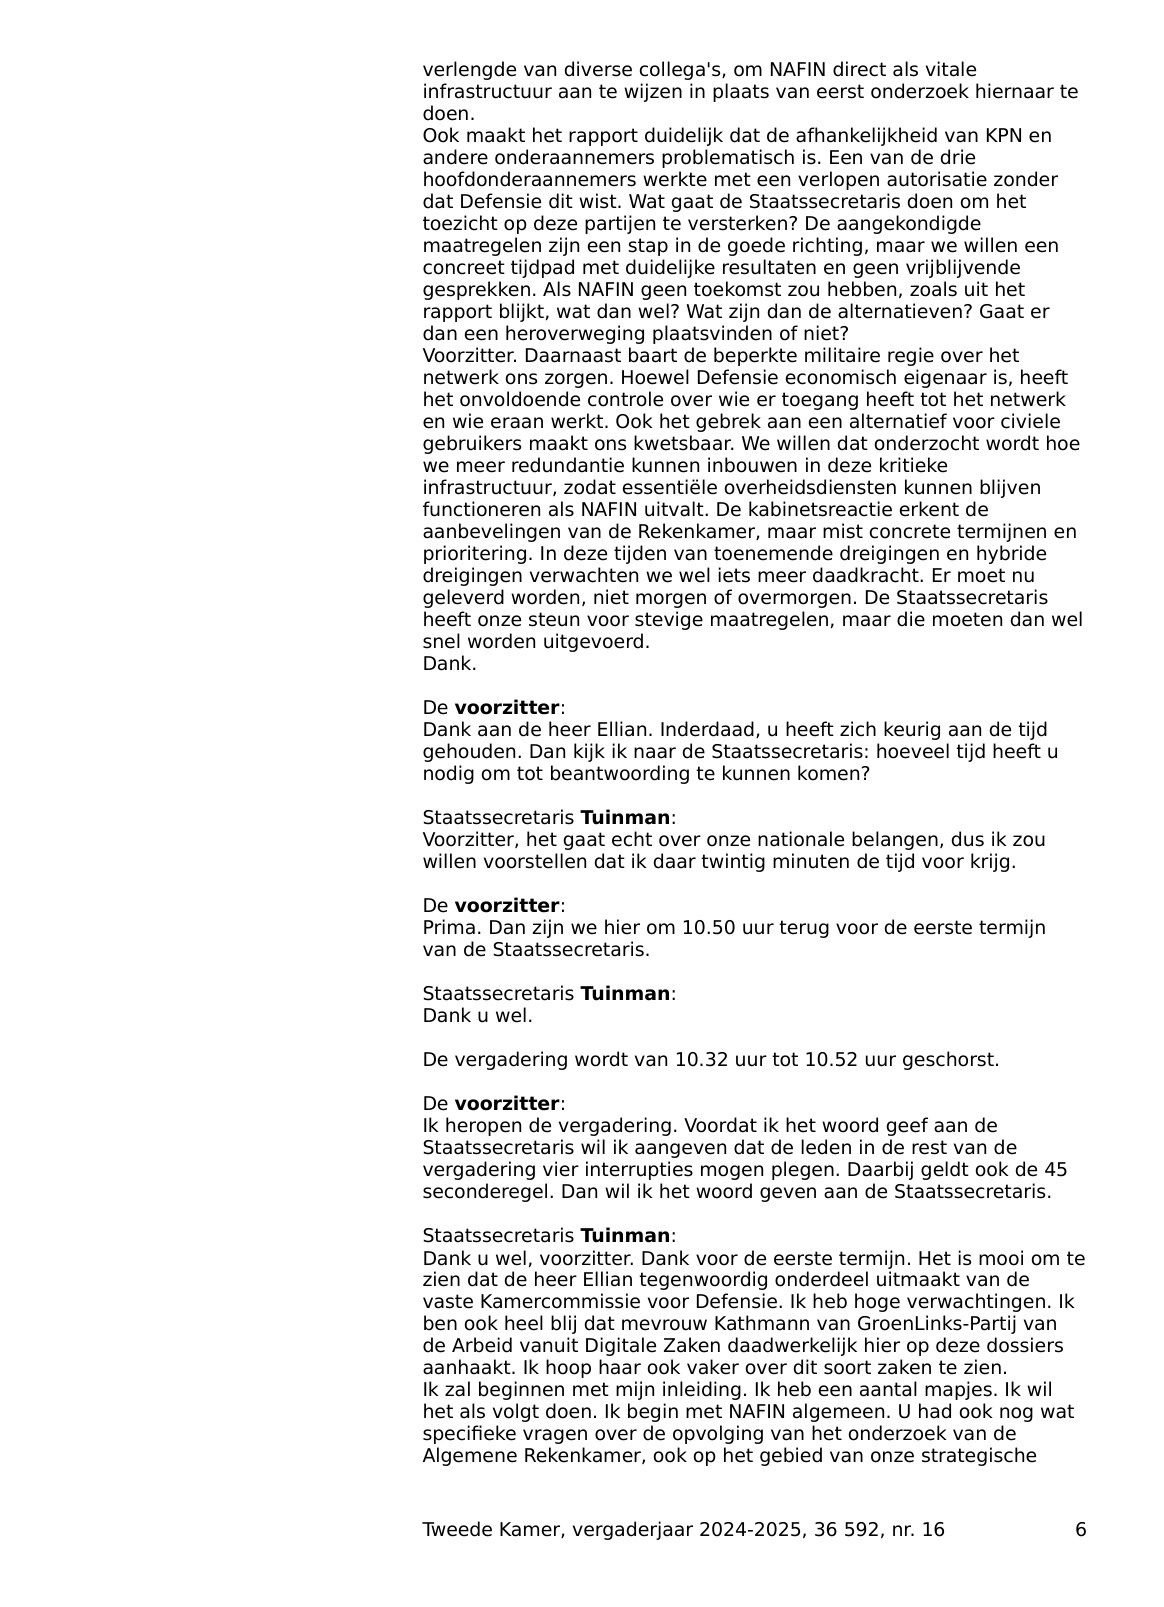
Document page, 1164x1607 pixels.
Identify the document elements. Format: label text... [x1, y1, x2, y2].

text Dank u wel, voorzitter. Dank voor de eerste termijn. Het is mooi om te zien dat de heer Ellian tegenwoordig onderdeel uitmaakt van de vaste Kamercommissie voor Defensie. Ik heb hoge verwachtingen. Ik ben ook heel blij dat mevrouw Kathmann van GroenLinks-Partij van de Arbeid vanuit Digitale Zaken daadwerkelijk hier op deze dossiers aanhaakt. Ik hoop haar ook vaker over dit soort zaken te zien. [422, 1247, 1087, 1379]
text Dank aan de heer Ellian. Inderdaad, u heeft zich keurig aan de tijd gehouden. Dan kijk ik naar de Staatssecretaris: hoeveel tijd heeft u nodig om tot beantwoording te kunnen komen? [422, 719, 1087, 784]
text Staatssecretaris Tuinman: [422, 983, 1087, 1005]
text De voorzitter: [422, 895, 1087, 917]
text Voorzitter. Daarnaast baart de beperkte militaire regie over het netwerk ons zorgen. Hoewel Defensie economisch eigenaar is, heeft het onvoldoende controle over wie er toegang heeft tot het netwerk en wie eraan werkt. Ook het gebrek aan een alternatief voor civiele gebruikers maakt ons kwetsbaar. We willen dat onderzocht wordt hoe we meer redundantie kunnen inbouwen in deze kritieke infrastructuur, zodat essentiële overheidsdiensten kunnen blijven functioneren als NAFIN uitvalt. De kabinetsreactie erkent de aanbevelingen van de Rekenkamer, maar mist concrete termijnen en prioritering. In deze tijden van toenemende dreigingen en hybride dreigingen verwachten we wel iets meer daadkracht. Er moet nu geleverd worden, niet morgen of overmorgen. De Staatssecretaris heeft onze steun voor stevige maatregelen, maar die moeten dan wel snel worden uitgevoerd. [422, 345, 1087, 652]
text Prima. Dan zijn we hier om 10.50 uur terug voor de eerste termijn van de Staatssecretaris. [422, 917, 1087, 961]
text Ik zal beginnen met mijn inleiding. Ik heb een aantal mapjes. Ik wil het als volgt doen. Ik begin met NAFIN algemeen. U had ook nog wat specifieke vragen over de opvolging van het onderzoek van de Algemene Rekenkamer, ook op het gebied van onze strategische [422, 1379, 1087, 1467]
text Staatssecretaris Tuinman: [422, 807, 1087, 829]
text Ik heropen de vergadering. Voordat ik het woord geef aan de Staatssecretaris wil ik aangeven dat de leden in de rest van de vergadering vier interrupties mogen plegen. Daarbij geldt ook de 45 seconderegel. Dan wil ik het woord geven aan de Staatssecretaris. [422, 1115, 1087, 1203]
text Dank u wel. [422, 1005, 1087, 1027]
text Staatssecretaris Tuinman: [422, 1225, 1087, 1247]
text De voorzitter: [422, 697, 1087, 719]
text Dank. [422, 652, 1087, 674]
text Voorzitter, het gaat echt over onze nationale belangen, dus ik zou willen voorstellen dat ik daar twintig minuten de tijd voor krijg. [422, 829, 1087, 873]
text De vergadering wordt van 10.32 uur tot 10.52 uur geschorst. [422, 1049, 1087, 1071]
text verlengde van diverse collega's, om NAFIN direct als vitale infrastructuur aan te wijzen in plaats van eerst onderzoek hiernaar te doen. [422, 59, 1087, 125]
text Ook maakt het rapport duidelijk dat de afhankelijkheid van KPN en andere onderaannemers problematisch is. Een van de drie hoofdonderaannemers werkte met een verlopen autorisatie zonder dat Defensie dit wist. Wat gaat de Staatssecretaris doen om het toezicht op deze partijen te versterken? De aangekondigde maatregelen zijn een stap in de goede richting, maar we willen een concreet tijdpad met duidelijke resultaten en geen vrijblijvende gesprekken. Als NAFIN geen toekomst zou hebben, zoals uit het rapport blijkt, wat dan wel? Wat zijn dan de alternatieven? Gaat er dan een heroverweging plaatsvinden of niet? [422, 125, 1087, 345]
text De voorzitter: [422, 1093, 1087, 1115]
